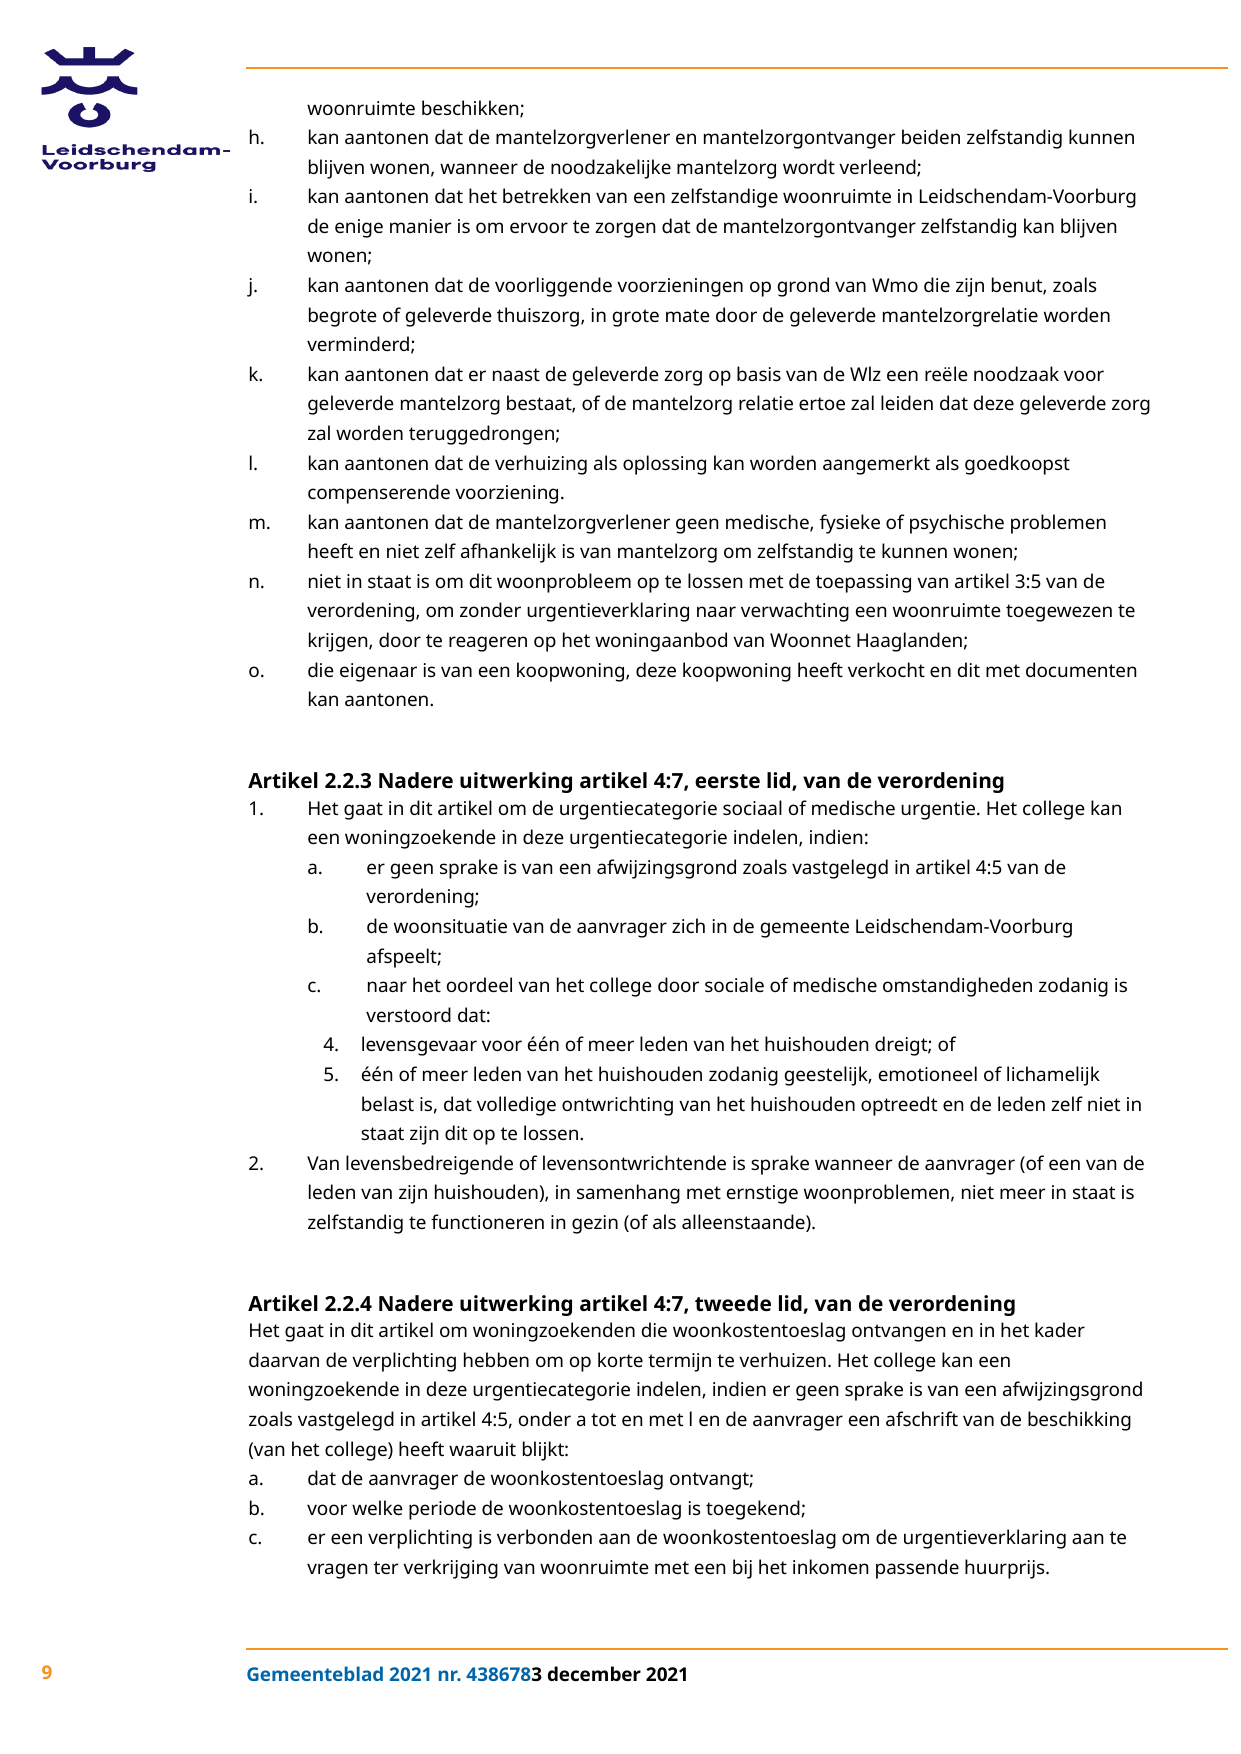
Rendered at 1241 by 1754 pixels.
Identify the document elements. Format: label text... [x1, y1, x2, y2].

list die eigenaar is van een koopwoning, deze koopwoning heeft verkocht en dit met documenten kan aantonen. [248, 657, 1152, 712]
list voor welke periode de woonkostentoeslag is toegekend; [248, 1495, 1152, 1521]
list woonruimte beschikken; [248, 95, 1152, 121]
list kan aantonen dat de mantelzorgverlener en mantelzorgontvanger beiden zelfstandig kunnen blijven wonen, wanneer de noodzakelijke mantelzorg wordt verleend; [248, 124, 1152, 180]
list kan aantonen dat de voorliggende voorzieningen op grond van Wmo die zijn benut, zoals begrote of geleverde thuiszorg, in grote mate door de geleverde mantelzorgrelatie worden verminderd; [248, 272, 1152, 357]
list Het gaat in dit artikel om de urgentiecategorie sociaal of medische urgentie. Het college kan een woningzoekende in deze urgentiecategorie indelen, indien: [248, 795, 1152, 850]
picture [41, 47, 231, 172]
list naar het oordeel van het college door sociale of medische omstandigheden zodanig is verstoord dat: [307, 972, 1152, 1028]
text Artikel 2.2.4 Nadere uitwerking artikel 4:7, tweede lid, van de verordening [248, 1289, 1152, 1317]
list kan aantonen dat de verhuizing als oplossing kan worden aangemerkt als goedkoopst compenserende voorziening. [248, 450, 1152, 505]
text Het gaat in dit artikel om woningzoekenden die woonkostentoeslag ontvangen en in het kader daarvan de verplichting hebben om op korte termijn te verhuizen. Het college kan een woningzoekende in deze urgentiecategorie indelen, indien er geen sprake is van een afwijzingsgrond zoals vastgelegd in artikel 4:5, onder a tot en met l en de aanvrager een afschrift van de beschikking (van het college) heeft waaruit blijkt: [248, 1317, 1152, 1462]
list de woonsituatie van de aanvrager zich in de gemeente Leidschendam-Voorburg afspeelt; [307, 913, 1152, 968]
text Artikel 2.2.3 Nadere uitwerking artikel 4:7, eerste lid, van de verordening [248, 766, 1152, 795]
list levensgevaar voor één of meer leden van het huishouden dreigt; of [323, 1032, 1152, 1057]
list één of meer leden van het huishouden zodanig geestelijk, emotioneel of lichamelijk belast is, dat volledige ontwrichting van het huishouden optreedt en de leden zelf niet in staat zijn dit op te lossen. [323, 1061, 1152, 1146]
list er geen sprake is van een afwijzingsgrond zoals vastgelegd in artikel 4:5 van de verordening; [307, 854, 1152, 909]
list niet in staat is om dit woonprobleem op te lossen met de toepassing van artikel 3:5 van de verordening, om zonder urgentieverklaring naar verwachting een woonruimte toegewezen te krijgen, door te reageren op het woningaanbod van Woonnet Haaglanden; [248, 568, 1152, 653]
list dat de aanvrager de woonkostentoeslag ontvangt; [248, 1465, 1152, 1491]
list kan aantonen dat de mantelzorgverlener geen medische, fysieke of psychische problemen heeft en niet zelf afhankelijk is van mantelzorg om zelfstandig te kunnen wonen; [248, 509, 1152, 564]
list Van levensbedreigende of levensontwrichtende is sprake wanneer de aanvrager (of een van de leden van zijn huishouden), in samenhang met ernstige woonproblemen, niet meer in staat is zelfstandig te functioneren in gezin (of als alleenstaande). [248, 1150, 1152, 1235]
list er een verplichting is verbonden aan de woonkostentoeslag om de urgentieverklaring aan te vragen ter verkrijging van woonruimte met een bij het inkomen passende huurprijs. [248, 1524, 1152, 1580]
list kan aantonen dat het betrekken van een zelfstandige woonruimte in Leidschendam-Voorburg de enige manier is om ervoor te zorgen dat de mantelzorgontvanger zelfstandig kan blijven wonen; [248, 183, 1152, 268]
list kan aantonen dat er naast de geleverde zorg op basis van de Wlz een reële noodzaak voor geleverde mantelzorg bestaat, of de mantelzorg relatie ertoe zal leiden dat deze geleverde zorg zal worden teruggedrongen; [248, 361, 1152, 446]
